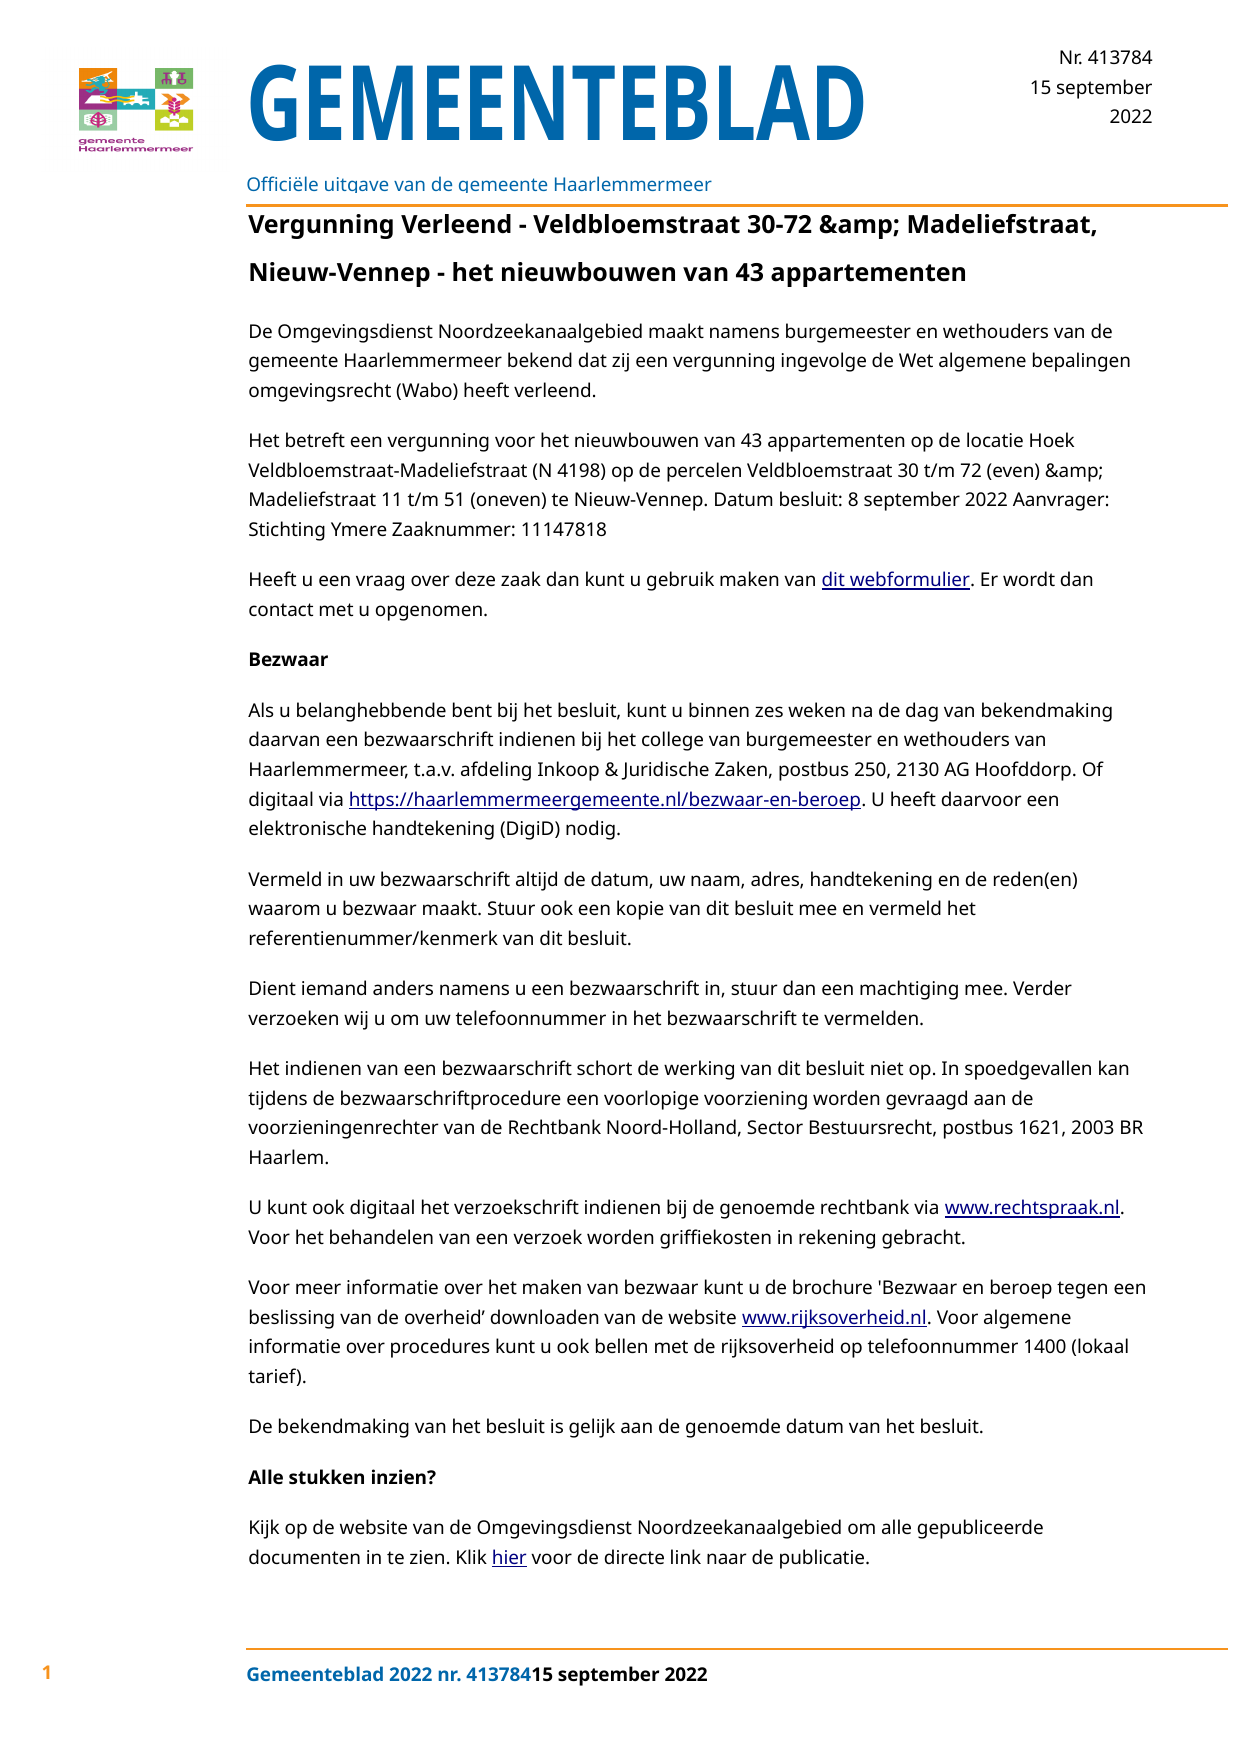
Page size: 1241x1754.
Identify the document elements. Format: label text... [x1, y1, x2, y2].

text Vergunning Verleend - Veldbloemstraat 30-72 &amp; Madeliefstraat, Nieuw-Vennep - het nieuwbouwen van 43 appartementen [248, 207, 1152, 288]
text Alle stukken inzien? [248, 1464, 1152, 1490]
text De bekendmaking van het besluit is gelijk aan de genoemde datum van het besluit. [248, 1414, 1152, 1439]
text Het indienen van een bezwaarschrift schort de werking van dit besluit niet op. In spoedgevallen kan tijdens de bezwaarschriftprocedure een voorlopige voorziening worden gevraagd aan de voorzieningenrechter van de Rechtbank Noord-Holland, Sector Bestuursrecht, postbus 1621, 2003 BR Haarlem. [248, 1055, 1152, 1170]
text Kijk op de website van de Omgevingsdienst Noordzeekanaalgebied om alle gepubliceerde documenten in te zien. Klik hier voor de directe link naar de publicatie. [248, 1514, 1152, 1570]
text Dient iemand anders namens u een bezwaarschrift in, stuur dan een machtiging mee. Verder verzoeken wij u om uw telefoonnummer in het bezwaarschrift te vermelden. [248, 975, 1152, 1031]
text Heeft u een vraag over deze zaak dan kunt u gebruik maken van dit webformulier. Er wordt dan contact met u opgenomen. [248, 567, 1152, 622]
text Als u belanghebbende bent bij het besluit, kunt u binnen zes weken na de dag van bekendmaking daarvan een bezwaarschrift indienen bij het college van burgemeester en wethouders van Haarlemmermeer, t.a.v. afdeling Inkoop & Juridische Zaken, postbus 250, 2130 AG Hoofddorp. Of digitaal via https://haarlemmermeergemeente.nl/bezwaar-en-beroep. U heeft daarvoor een elektronische handtekening (DigiD) nodig. [248, 697, 1152, 841]
text Voor meer informatie over het maken van bezwaar kunt u de brochure 'Bezwaar en beroep tegen een beslissing van de overheid’ downloaden van de website www.rijksoverheid.nl. Voor algemene informatie over procedures kunt u ook bellen met de rijksoverheid op telefoonnummer 1400 (lokaal tarief). [248, 1274, 1152, 1389]
text U kunt ook digitaal het verzoekschrift indienen bij de genoemde rechtbank via www.rechtspraak.nl. Voor het behandelen van een verzoek worden griffiekosten in rekening gebracht. [248, 1194, 1152, 1250]
text De Omgevingsdienst Noordzeekanaalgebied maakt namens burgemeester en wethouders van de gemeente Haarlemmermeer bekend dat zij een vergunning ingevolge de Wet algemene bepalingen omgevingsrecht (Wabo) heeft verleend. [248, 318, 1152, 403]
picture [41, 47, 231, 172]
text Vermeld in uw bezwaarschrift altijd de datum, uw naam, adres, handtekening en de reden(en) waarom u bezwaar maakt. Stuur ook een kopie van dit besluit mee en vermeld het referentienummer/kenmerk van dit besluit. [248, 866, 1152, 951]
text Bezwaar [248, 647, 1152, 672]
text Het betreft een vergunning voor het nieuwbouwen van 43 appartementen op de locatie Hoek Veldbloemstraat-Madeliefstraat (N 4198) op de percelen Veldbloemstraat 30 t/m 72 (even) &amp; Madeliefstraat 11 t/m 51 (oneven) te Nieuw-Vennep. Datum besluit: 8 september 2022 Aanvrager: Stichting Ymere Zaaknummer: 11147818 [248, 427, 1152, 542]
